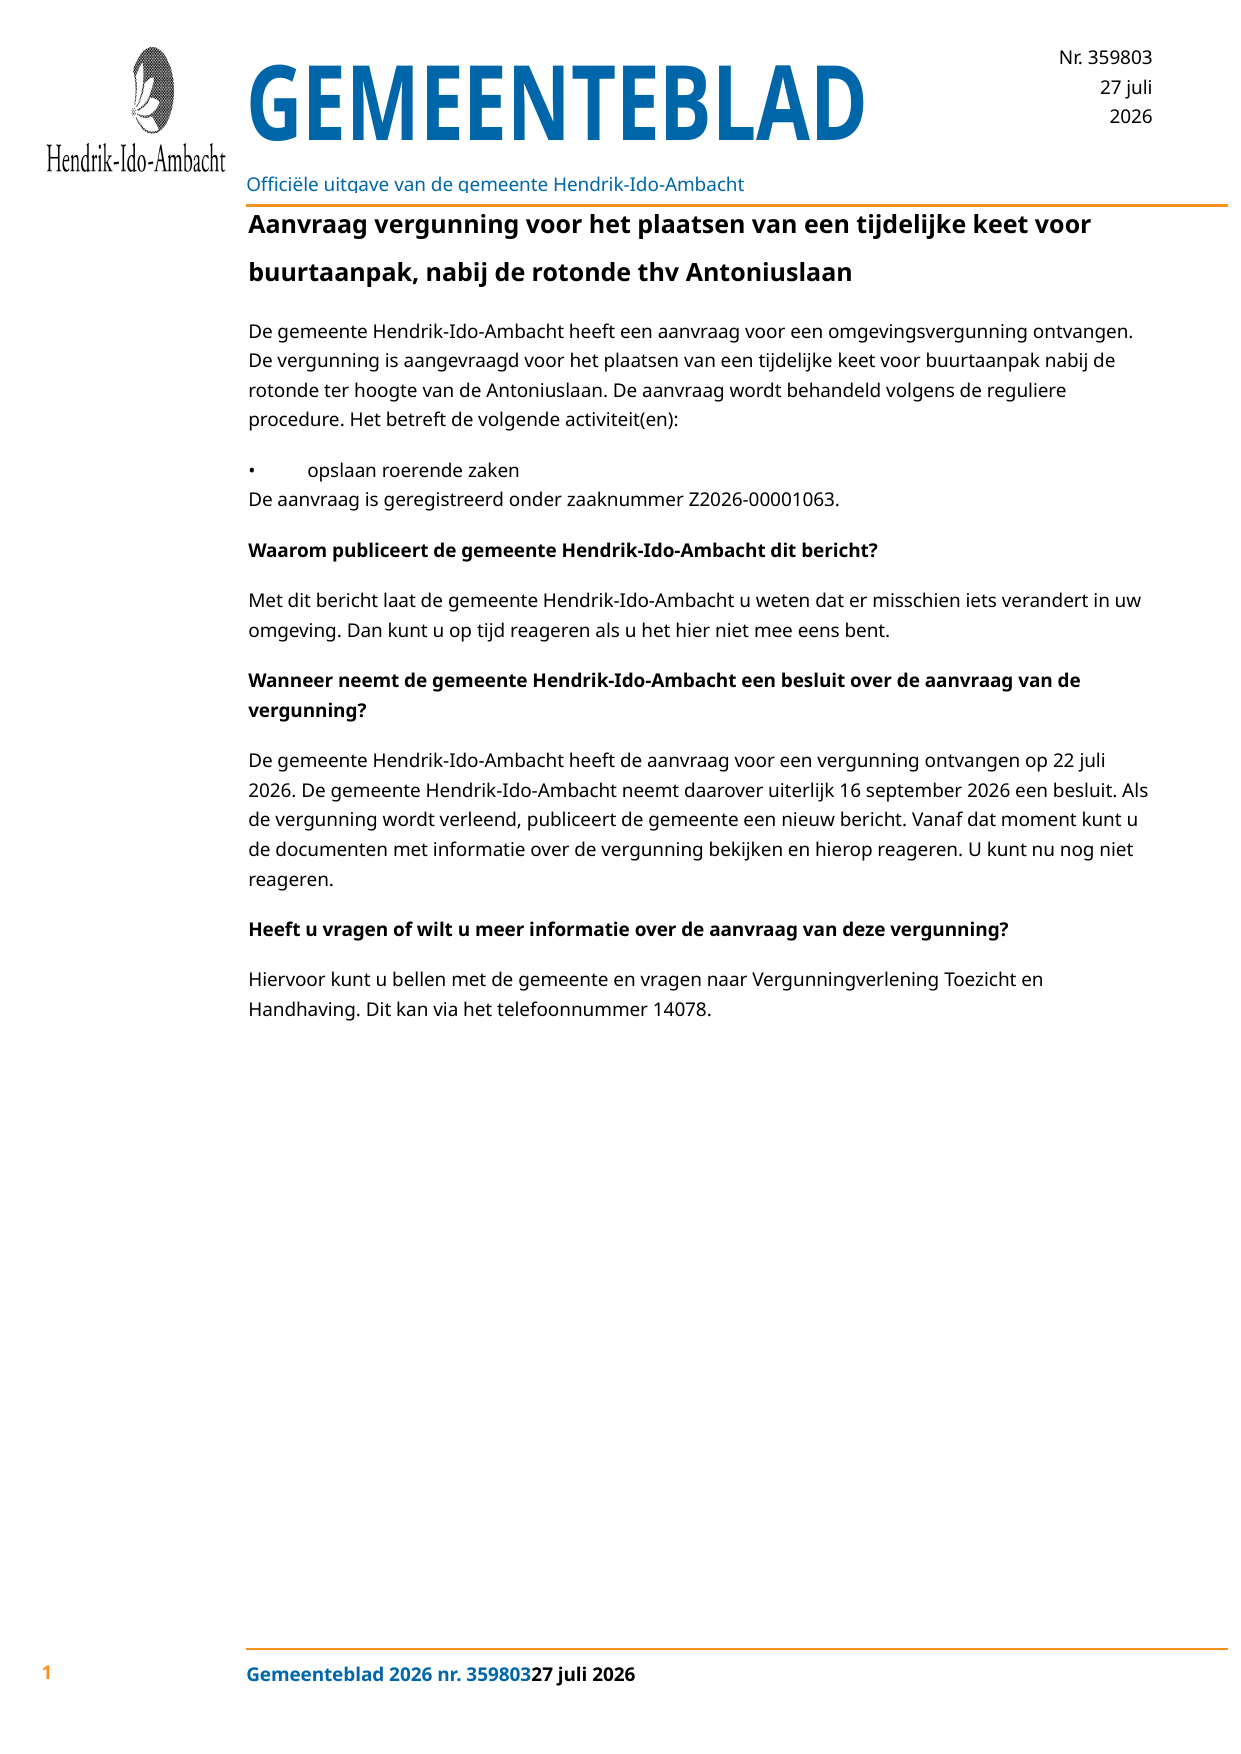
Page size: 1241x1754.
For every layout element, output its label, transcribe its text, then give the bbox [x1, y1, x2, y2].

picture [41, 47, 231, 172]
text Heeft u vragen of wilt u meer informatie over de aanvraag van deze vergunning? [248, 916, 1152, 942]
text De aanvraag is geregistreerd onder zaaknummer Z2026-00001063. [248, 487, 1152, 512]
text De gemeente Hendrik-Ido-Ambacht heeft de aanvraag voor een vergunning ontvangen op 22 juli 2026. De gemeente Hendrik-Ido-Ambacht neemt daarover uiterlijk 16 september 2026 een besluit. Als de vergunning wordt verleend, publiceert de gemeente een nieuw bericht. Vanaf dat moment kunt u de documenten met informatie over de vergunning bekijken en hierop reageren. U kunt nu nog niet reageren. [248, 747, 1152, 892]
text Aanvraag vergunning voor het plaatsen van een tijdelijke keet voor buurtaanpak, nabij de rotonde thv Antoniuslaan [248, 207, 1152, 288]
list opslaan roerende zaken [248, 457, 1152, 483]
text De gemeente Hendrik-Ido-Ambacht heeft een aanvraag voor een omgevingsvergunning ontvangen. De vergunning is aangevraagd voor het plaatsen van een tijdelijke keet voor buurtaanpak nabij de rotonde ter hoogte van de Antoniuslaan. De aanvraag wordt behandeld volgens de reguliere procedure. Het betreft de volgende activiteit(en): [248, 318, 1152, 432]
text Met dit bericht laat de gemeente Hendrik-Ido-Ambacht u weten dat er misschien iets verandert in uw omgeving. Dan kunt u op tijd reageren als u het hier niet mee eens bent. [248, 587, 1152, 643]
text Waarom publiceert de gemeente Hendrik-Ido-Ambacht dit bericht? [248, 537, 1152, 563]
text Hiervoor kunt u bellen met de gemeente en vragen naar Vergunningverlening Toezicht en Handhaving. Dit kan via het telefoonnummer 14078. [248, 967, 1152, 1022]
text Wanneer neemt de gemeente Hendrik-Ido-Ambacht een besluit over de aanvraag van de vergunning? [248, 667, 1152, 723]
